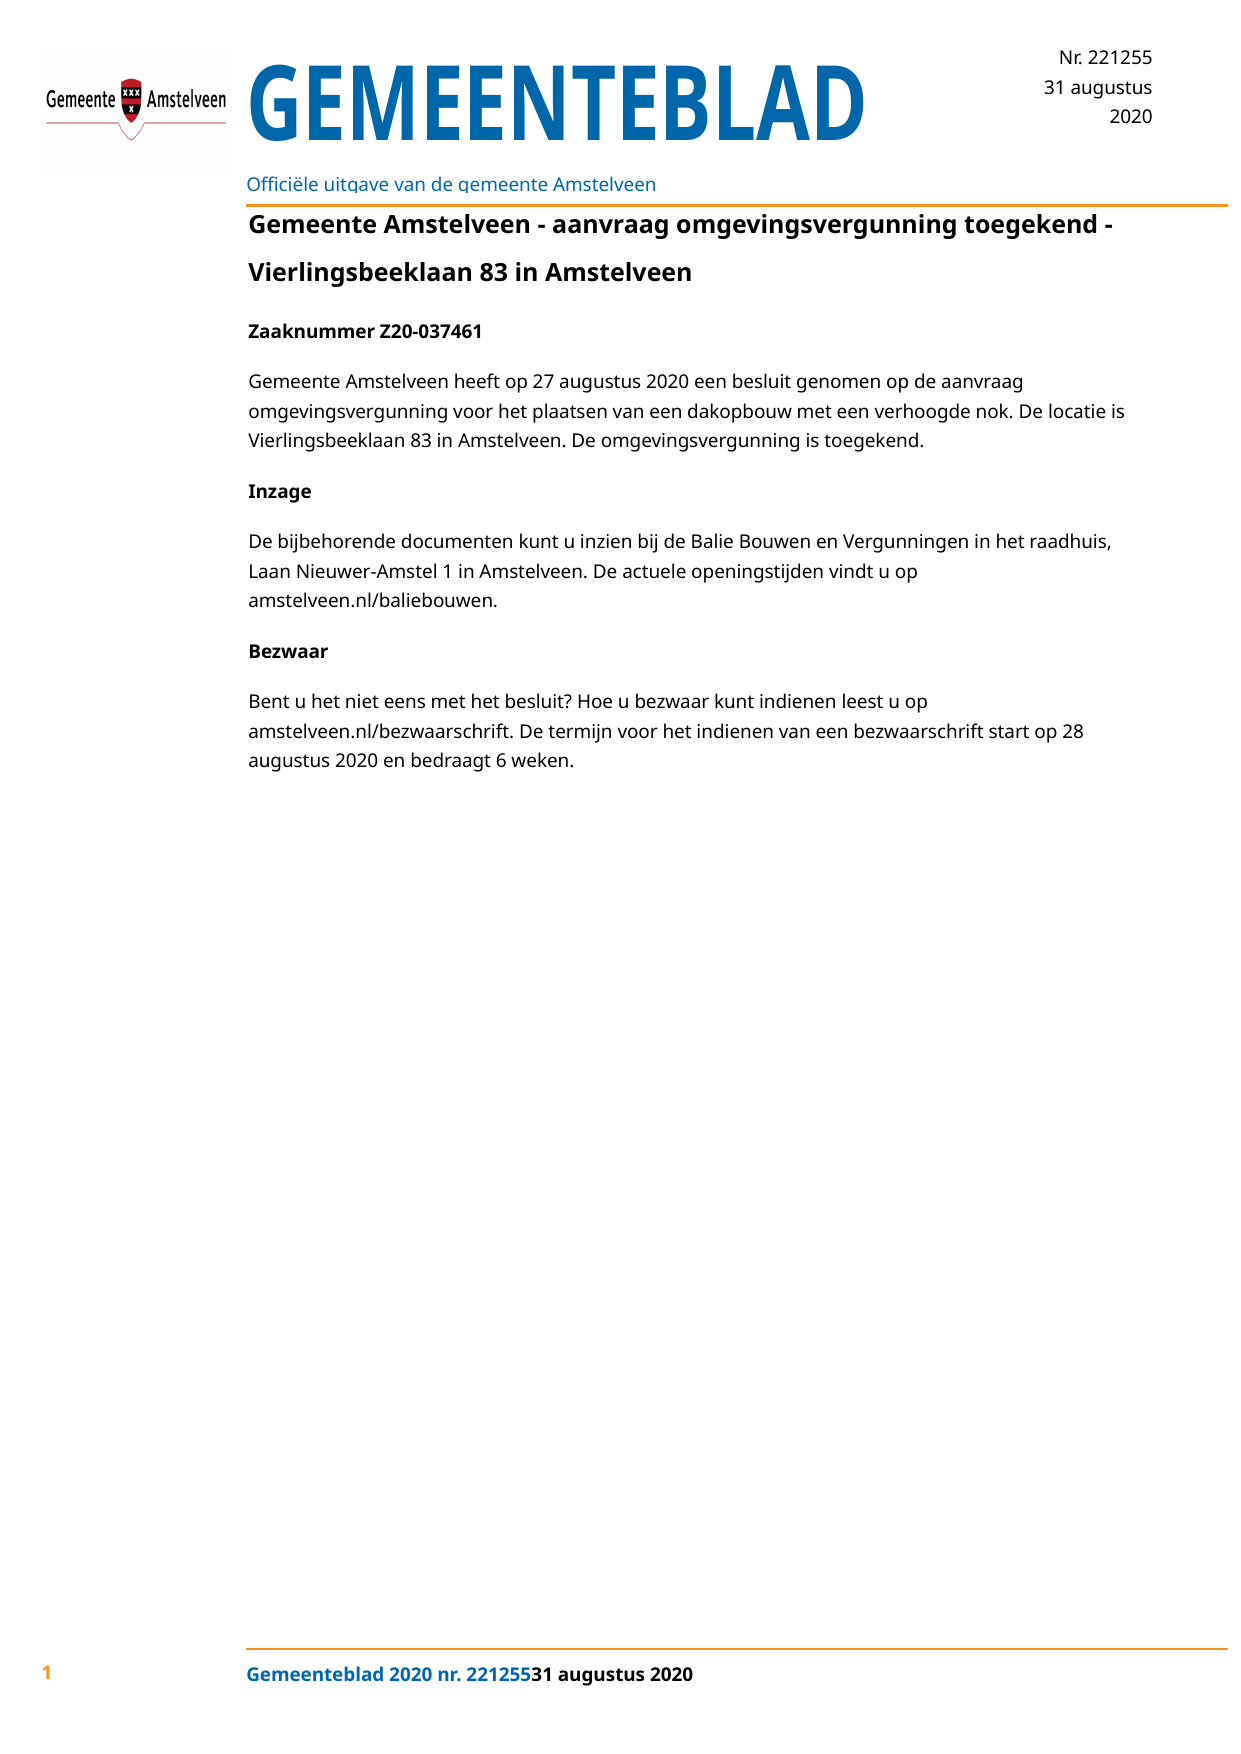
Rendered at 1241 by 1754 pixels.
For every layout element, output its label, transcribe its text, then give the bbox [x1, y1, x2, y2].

text Bent u het niet eens met het besluit? Hoe u bezwaar kunt indienen leest u op amstelveen.nl/bezwaarschrift. De termijn voor het indienen van een bezwaarschrift start op 28 augustus 2020 en bedraagt 6 weken. [248, 688, 1152, 773]
text Inzage [248, 478, 1152, 504]
text Gemeente Amstelveen - aanvraag omgevingsvergunning toegekend - Vierlingsbeeklaan 83 in Amstelveen [248, 207, 1152, 288]
text Zaaknummer Z20-037461 [248, 318, 1152, 344]
text Gemeente Amstelveen heeft op 27 augustus 2020 een besluit genomen op de aanvraag omgevingsvergunning voor het plaatsen van een dakopbouw met een verhoogde nok. De locatie is Vierlingsbeeklaan 83 in Amstelveen. De omgevingsvergunning is toegekend. [248, 368, 1152, 453]
picture [41, 47, 231, 172]
text De bijbehorende documenten kunt u inzien bij de Balie Bouwen en Vergunningen in het raadhuis, Laan Nieuwer-Amstel 1 in Amstelveen. De actuele openingstijden vindt u op amstelveen.nl/baliebouwen. [248, 528, 1152, 613]
text Bezwaar [248, 638, 1152, 664]
